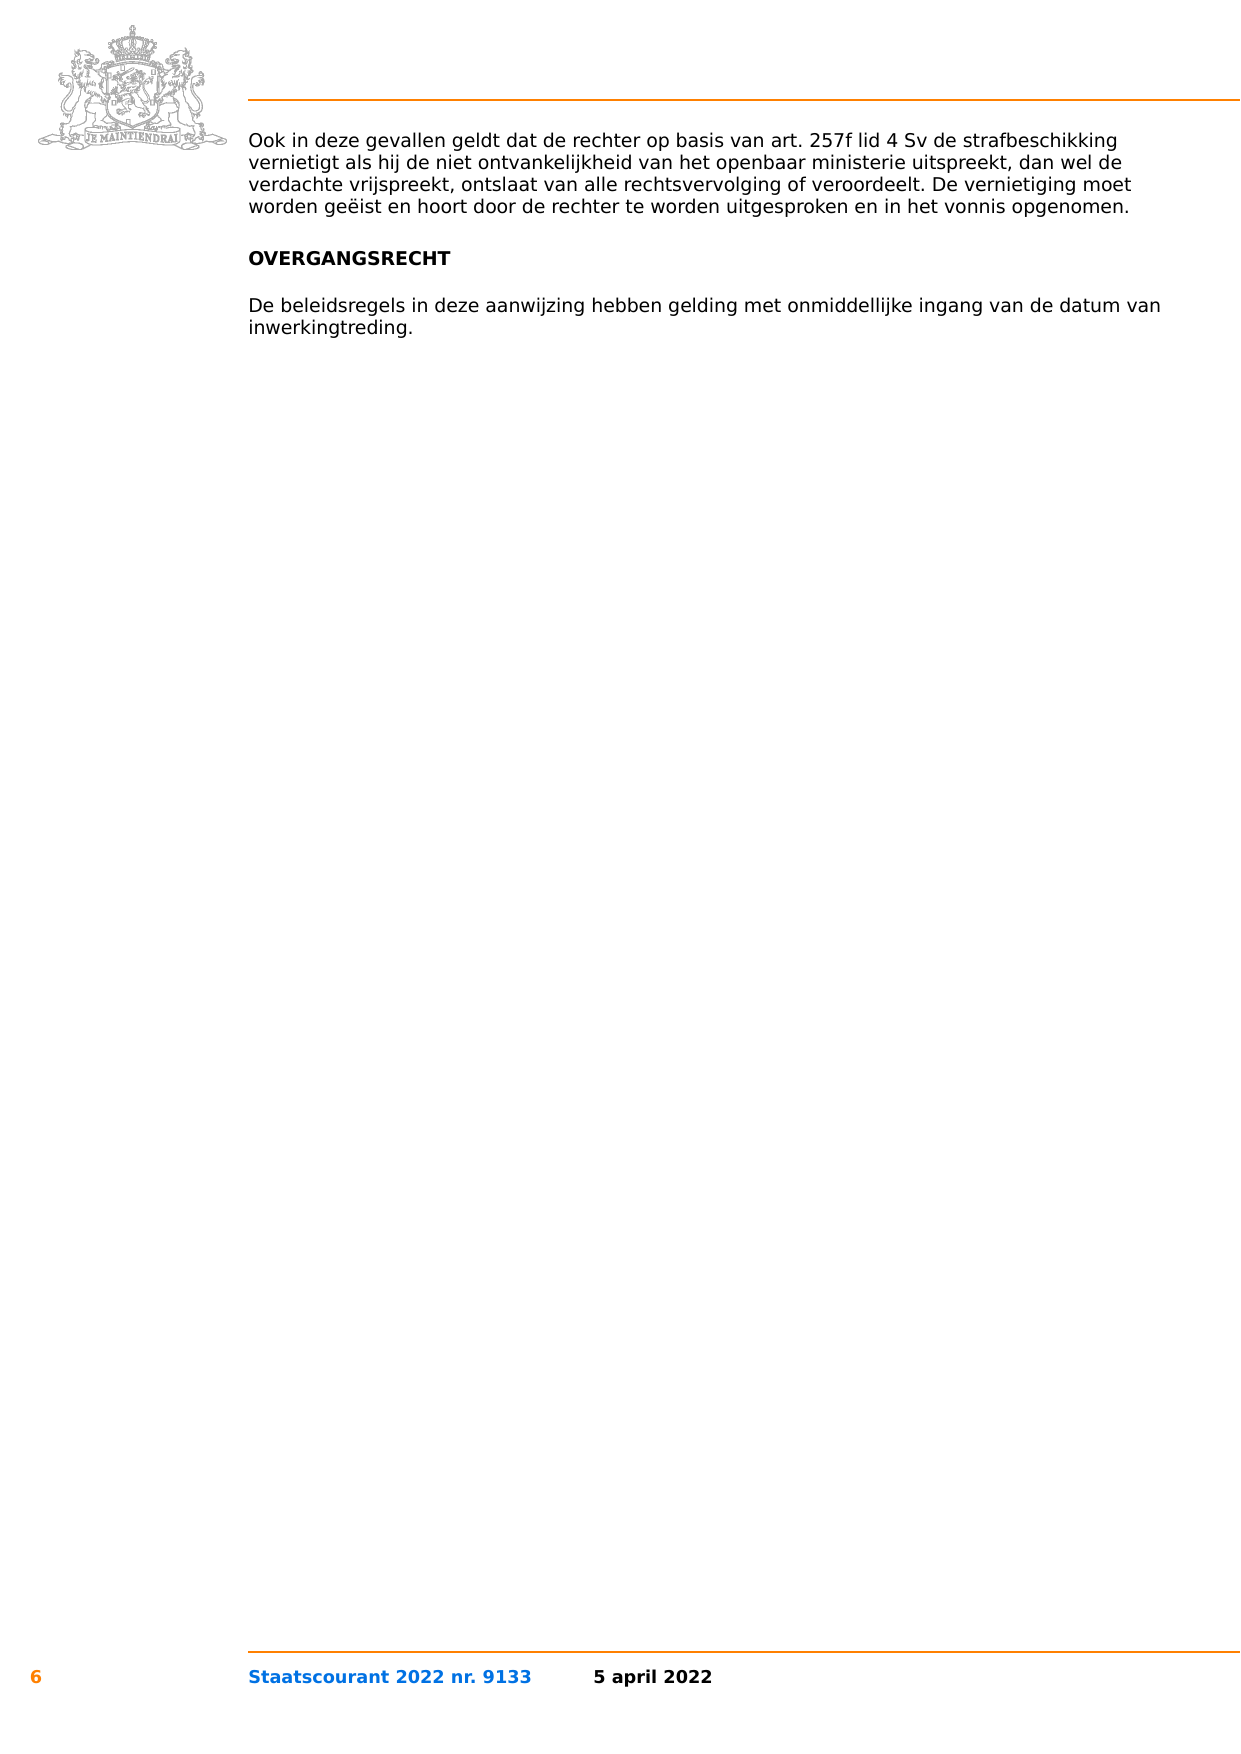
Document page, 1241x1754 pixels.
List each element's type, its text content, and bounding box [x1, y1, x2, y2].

picture [38, 25, 227, 150]
subtitle OVERGANGSRECHT [248, 248, 1163, 270]
text Ook in deze gevallen geldt dat de rechter op basis van art. 257f lid 4 Sv de strafbeschikking vernietigt als hij de niet ontvankelijkheid van het openbaar ministerie uitspreekt, dan wel de verdachte vrijspreekt, ontslaat van alle rechtsvervolging of veroordeelt. De vernietiging moet worden geëist en hoort door de rechter te worden uitgesproken en in het vonnis opgenomen. [248, 130, 1163, 218]
text De beleidsregels in deze aanwijzing hebben gelding met onmiddellijke ingang van de datum van inwerkingtreding. [248, 295, 1163, 339]
